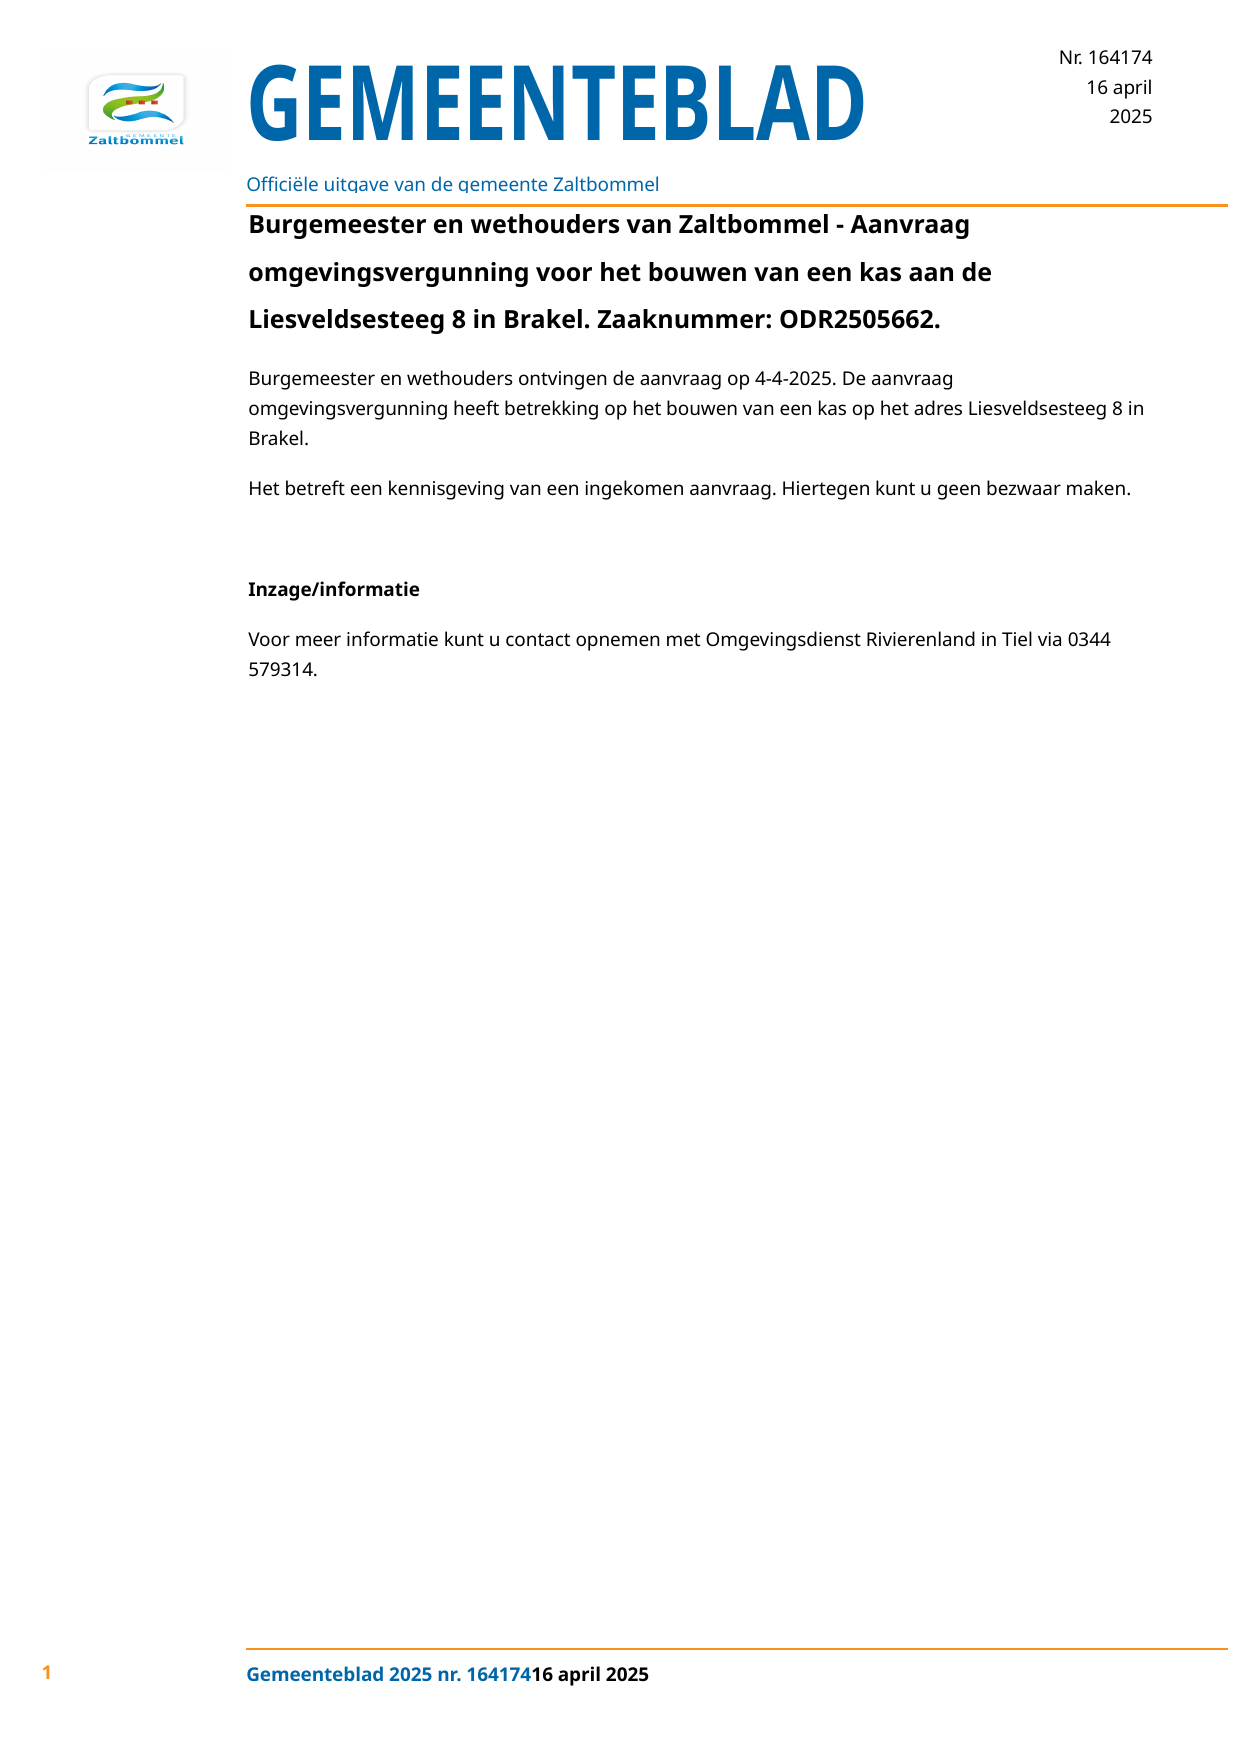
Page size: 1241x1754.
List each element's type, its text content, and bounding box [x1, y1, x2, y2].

text Burgemeester en wethouders van Zaltbommel - Aanvraag omgevingsvergunning voor het bouwen van een kas aan de Liesveldsesteeg 8 in Brakel. Zaaknummer: ODR2505662. [248, 207, 1152, 336]
text Inzage/informatie [248, 576, 1152, 602]
text Voor meer informatie kunt u contact opnemen met Omgevingsdienst Rivierenland in Tiel via 0344 579314. [248, 626, 1152, 682]
text Burgemeester en wethouders ontvingen de aanvraag op 4-4-2025. De aanvraag omgevingsvergunning heeft betrekking op het bouwen van een kas op het adres Liesveldsesteeg 8 in Brakel. [248, 366, 1152, 450]
picture [41, 47, 231, 172]
text Het betreft een kennisgeving van een ingekomen aanvraag. Hiertegen kunt u geen bezwaar maken. [248, 475, 1152, 501]
